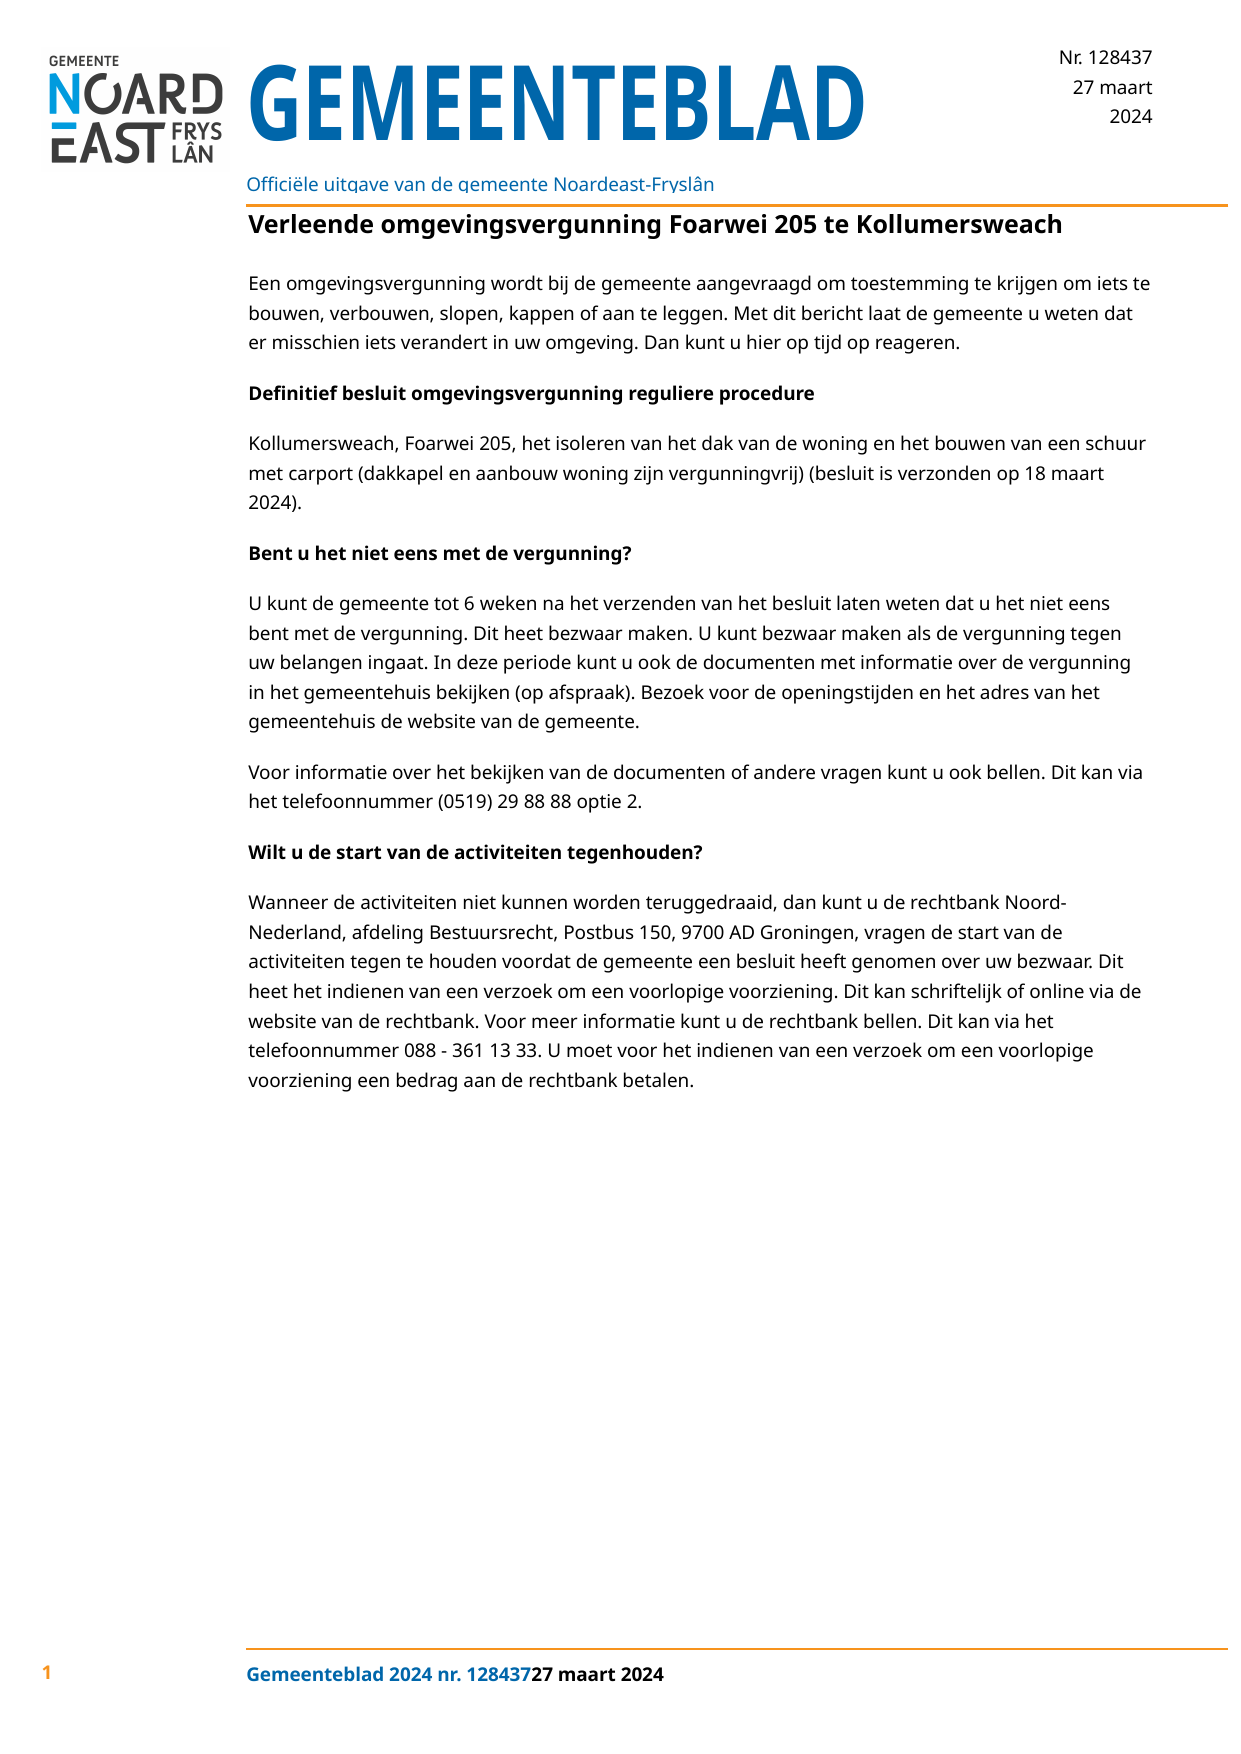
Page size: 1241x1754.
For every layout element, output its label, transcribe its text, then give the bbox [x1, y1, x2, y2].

text Bent u het niet eens met de vergunning? [248, 540, 1152, 566]
text Definitief besluit omgevingsvergunning reguliere procedure [248, 380, 1152, 406]
text Wanneer de activiteiten niet kunnen worden teruggedraaid, dan kunt u de rechtbank Noord-Nederland, afdeling Bestuursrecht, Postbus 150, 9700 AD Groningen, vragen de start van de activiteiten tegen te houden voordat de gemeente een besluit heeft genomen over uw bezwaar. Dit heet het indienen van een verzoek om een voorlopige voorziening. Dit kan schriftelijk of online via de website van de rechtbank. Voor meer informatie kunt u de rechtbank bellen. Dit kan via het telefoonnummer 088 - 361 13 33. U moet voor het indienen van een verzoek om een voorlopige voorziening een bedrag aan de rechtbank betalen. [248, 889, 1152, 1093]
text Kollumersweach, Foarwei 205, het isoleren van het dak van de woning en het bouwen van een schuur met carport (dakkapel en aanbouw woning zijn vergunningvrij) (besluit is verzonden op 18 maart 2024). [248, 430, 1152, 515]
text U kunt de gemeente tot 6 weken na het verzenden van het besluit laten weten dat u het niet eens bent met de vergunning. Dit heet bezwaar maken. U kunt bezwaar maken als de vergunning tegen uw belangen ingaat. In deze periode kunt u ook de documenten met informatie over de vergunning in het gemeentehuis bekijken (op afspraak). Bezoek voor de openingstijden en het adres van het gemeentehuis de website van de gemeente. [248, 590, 1152, 734]
text Een omgevingsvergunning wordt bij de gemeente aangevraagd om toestemming te krijgen om iets te bouwen, verbouwen, slopen, kappen of aan te leggen. Met dit bericht laat de gemeente u weten dat er misschien iets verandert in uw omgeving. Dan kunt u hier op tijd op reageren. [248, 270, 1152, 355]
text Verleende omgevingsvergunning Foarwei 205 te Kollumersweach [248, 207, 1152, 241]
picture [41, 47, 231, 172]
text Wilt u de start van de activiteiten tegenhouden? [248, 839, 1152, 865]
text Voor informatie over het bekijken van de documenten of andere vragen kunt u ook bellen. Dit kan via het telefoonnummer (0519) 29 88 88 optie 2. [248, 759, 1152, 814]
